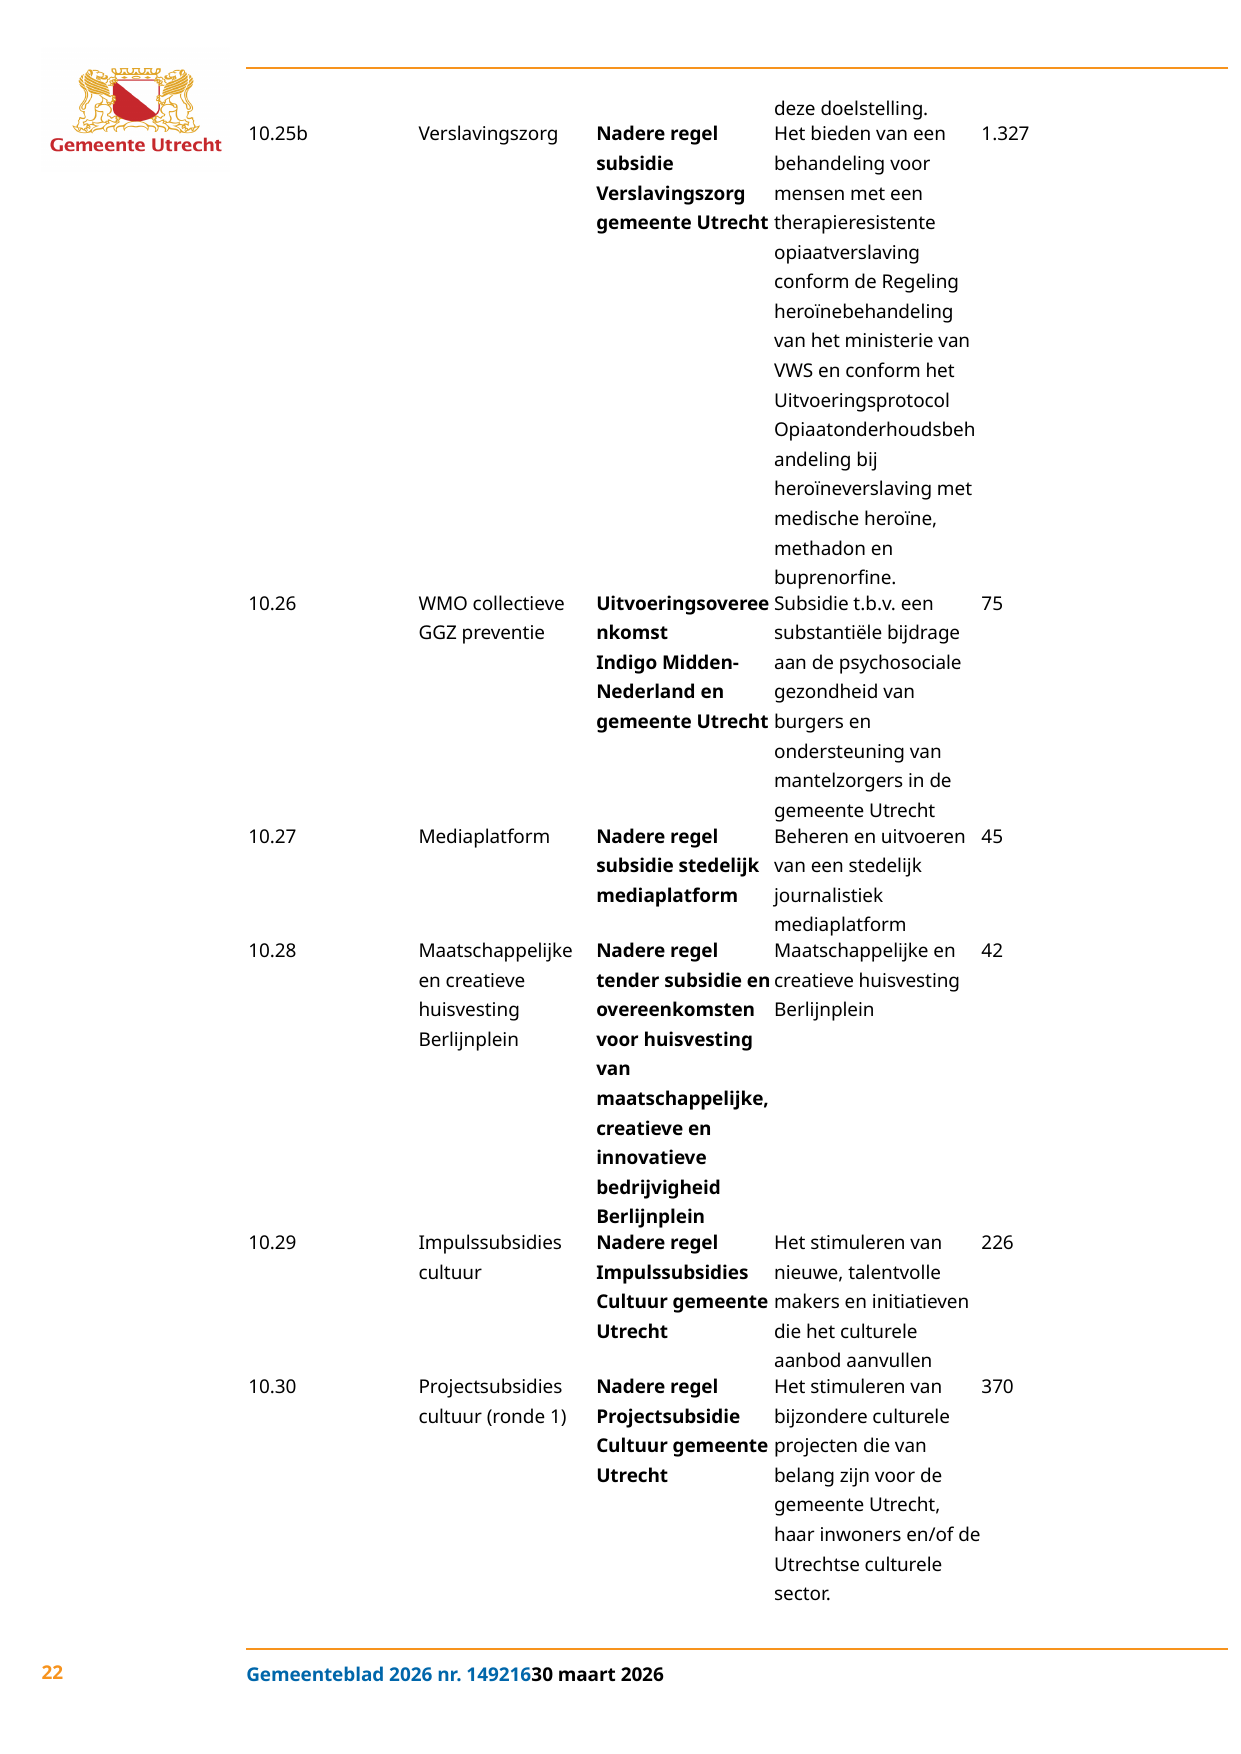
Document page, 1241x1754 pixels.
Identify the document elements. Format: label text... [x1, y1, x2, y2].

table_cell 45 [981, 823, 1152, 937]
table_cell [418, 95, 596, 121]
table_cell 10.30 [248, 1373, 418, 1606]
table_cell 10.27 [248, 823, 418, 937]
table_cell Het stimuleren van bijzondere culturele projecten die van belang zijn voor de gemeente Utrecht, haar inwoners en/of de Utrechtse culturele sector. [774, 1373, 981, 1606]
table_cell [596, 95, 774, 121]
table_cell Nadere regel Impulssubsidies Cultuur gemeente Utrecht [596, 1229, 774, 1373]
table_cell Nadere regel Projectsubsidie Cultuur gemeente Utrecht [596, 1373, 774, 1606]
table_cell 1.327 [981, 121, 1152, 590]
table_cell 42 [981, 937, 1152, 1229]
table_cell Het stimuleren van nieuwe, talentvolle makers en initiatieven die het culturele aanbod aanvullen [774, 1229, 981, 1373]
table_cell 370 [981, 1373, 1152, 1606]
table_cell Maatschappelijke en creatieve huisvesting Berlijnplein [418, 937, 596, 1229]
table_cell [981, 95, 1152, 121]
table_cell 10.28 [248, 937, 418, 1229]
table_cell Nadere regel tender subsidie en overeenkomsten voor huisvesting van maatschappelijke, creatieve en innovatieve bedrijvigheid Berlijnplein [596, 937, 774, 1229]
table_cell 10.26 [248, 590, 418, 823]
table_cell 226 [981, 1229, 1152, 1373]
picture [41, 47, 231, 172]
table_cell Subsidie t.b.v. een substantiële bijdrage aan de psychosociale gezondheid van burgers en ondersteuning van mantelzorgers in de gemeente Utrecht [774, 590, 981, 823]
table_cell 75 [981, 590, 1152, 823]
table_cell Impulssubsidies cultuur [418, 1229, 596, 1373]
table_cell Nadere regel subsidie Verslavingszorg gemeente Utrecht [596, 121, 774, 590]
table_cell Beheren en uitvoeren van een stedelijk journalistiek mediaplatform [774, 823, 981, 937]
table_cell Verslavingszorg [418, 121, 596, 590]
table_cell Nadere regel subsidie stedelijk mediaplatform [596, 823, 774, 937]
table_cell 10.25b [248, 121, 418, 590]
table_cell Het bieden van een behandeling voor mensen met een therapieresistente opiaatverslaving conform de Regeling heroïnebehandeling van het ministerie van VWS en conform het Uitvoeringsprotocol Opiaatonderhoudsbehandeling bij heroïneverslaving met medische heroïne, methadon en buprenorfine. [774, 121, 981, 590]
table_cell Projectsubsidies cultuur (ronde 1) [418, 1373, 596, 1606]
table_cell 10.29 [248, 1229, 418, 1373]
table_cell WMO collectieve GGZ preventie [418, 590, 596, 823]
table_cell Maatschappelijke en creatieve huisvesting Berlijnplein [774, 937, 981, 1229]
table_cell [248, 95, 418, 121]
table_cell Uitvoeringsovereenkomst Indigo Midden-Nederland en gemeente Utrecht [596, 590, 774, 823]
table_cell deze doelstelling. [774, 95, 981, 121]
table_cell Mediaplatform [418, 823, 596, 937]
